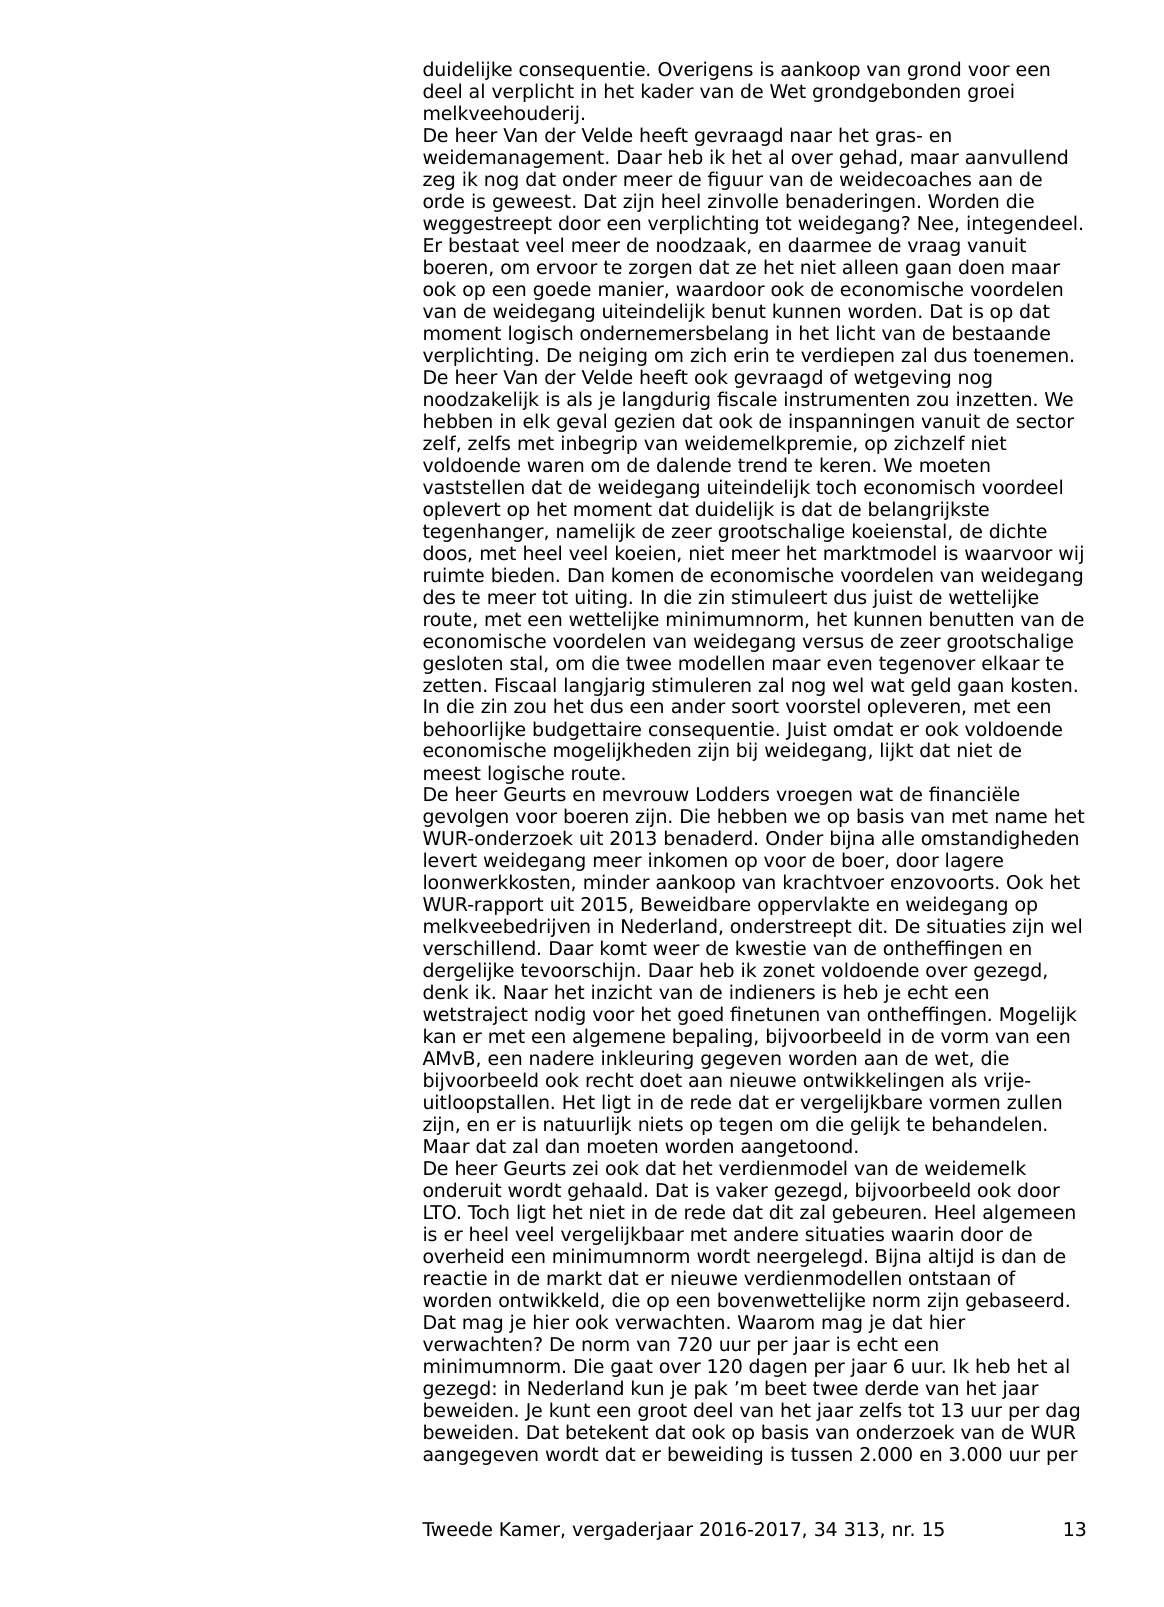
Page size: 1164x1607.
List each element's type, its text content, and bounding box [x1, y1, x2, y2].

text De heer Van der Velde heeft gevraagd naar het gras- en weidemanagement. Daar heb ik het al over gehad, maar aanvullend zeg ik nog dat onder meer de figuur van de weidecoaches aan de orde is geweest. Dat zijn heel zinvolle benaderingen. Worden die weggestreept door een verplichting tot weidegang? Nee, integendeel. Er bestaat veel meer de noodzaak, en daarmee de vraag vanuit boeren, om ervoor te zorgen dat ze het niet alleen gaan doen maar ook op een goede manier, waardoor ook de economische voordelen van de weidegang uiteindelijk benut kunnen worden. Dat is op dat moment logisch ondernemersbelang in het licht van de bestaande verplichting. De neiging om zich erin te verdiepen zal dus toenemen. [422, 125, 1087, 367]
text De heer Geurts en mevrouw Lodders vroegen wat de financiële gevolgen voor boeren zijn. Die hebben we op basis van met name het WUR-onderzoek uit 2013 benaderd. Onder bijna alle omstandigheden levert weidegang meer inkomen op voor de boer, door lagere loonwerkkosten, minder aankoop van krachtvoer enzovoorts. Ook het WUR-rapport uit 2015, Beweidbare oppervlakte en weidegang op melkveebedrijven in Nederland, onderstreept dit. De situaties zijn wel verschillend. Daar komt weer de kwestie van de ontheffingen en dergelijke tevoorschijn. Daar heb ik zonet voldoende over gezegd, denk ik. Naar het inzicht van de indieners is heb je echt een wetstraject nodig voor het goed finetunen van ontheffingen. Mogelijk kan er met een algemene bepaling, bijvoorbeeld in de vorm van een AMvB, een nadere inkleuring gegeven worden aan de wet, die bijvoorbeeld ook recht doet aan nieuwe ontwikkelingen als vrije-uitloopstallen. Het ligt in de rede dat er vergelijkbare vormen zullen zijn, en er is natuurlijk niets op tegen om die gelijk te behandelen. Maar dat zal dan moeten worden aangetoond. [422, 784, 1087, 1158]
text duidelijke consequentie. Overigens is aankoop van grond voor een deel al verplicht in het kader van de Wet grondgebonden groei melkveehouderij. [422, 59, 1087, 125]
text De heer Van der Velde heeft ook gevraagd of wetgeving nog noodzakelijk is als je langdurig fiscale instrumenten zou inzetten. We hebben in elk geval gezien dat ook de inspanningen vanuit de sector zelf, zelfs met inbegrip van weidemelkpremie, op zichzelf niet voldoende waren om de dalende trend te keren. We moeten vaststellen dat de weidegang uiteindelijk toch economisch voordeel oplevert op het moment dat duidelijk is dat de belangrijkste tegenhanger, namelijk de zeer grootschalige koeienstal, de dichte doos, met heel veel koeien, niet meer het marktmodel is waarvoor wij ruimte bieden. Dan komen de economische voordelen van weidegang des te meer tot uiting. In die zin stimuleert dus juist de wettelijke route, met een wettelijke minimumnorm, het kunnen benutten van de economische voordelen van weidegang versus de zeer grootschalige gesloten stal, om die twee modellen maar even tegenover elkaar te zetten. Fiscaal langjarig stimuleren zal nog wel wat geld gaan kosten. In die zin zou het dus een ander soort voorstel opleveren, met een behoorlijke budgettaire consequentie. Juist omdat er ook voldoende economische mogelijkheden zijn bij weidegang, lijkt dat niet de meest logische route. [422, 367, 1087, 784]
text De heer Geurts zei ook dat het verdienmodel van de weidemelk onderuit wordt gehaald. Dat is vaker gezegd, bijvoorbeeld ook door LTO. Toch ligt het niet in de rede dat dit zal gebeuren. Heel algemeen is er heel veel vergelijkbaar met andere situaties waarin door de overheid een minimumnorm wordt neergelegd. Bijna altijd is dan de reactie in de markt dat er nieuwe verdienmodellen ontstaan of worden ontwikkeld, die op een bovenwettelijke norm zijn gebaseerd. Dat mag je hier ook verwachten. Waarom mag je dat hier verwachten? De norm van 720 uur per jaar is echt een minimumnorm. Die gaat over 120 dagen per jaar 6 uur. Ik heb het al gezegd: in Nederland kun je pak ’m beet twee derde van het jaar beweiden. Je kunt een groot deel van het jaar zelfs tot 13 uur per dag beweiden. Dat betekent dat ook op basis van onderzoek van de WUR aangegeven wordt dat er beweiding is tussen 2.000 en 3.000 uur per [422, 1158, 1087, 1466]
